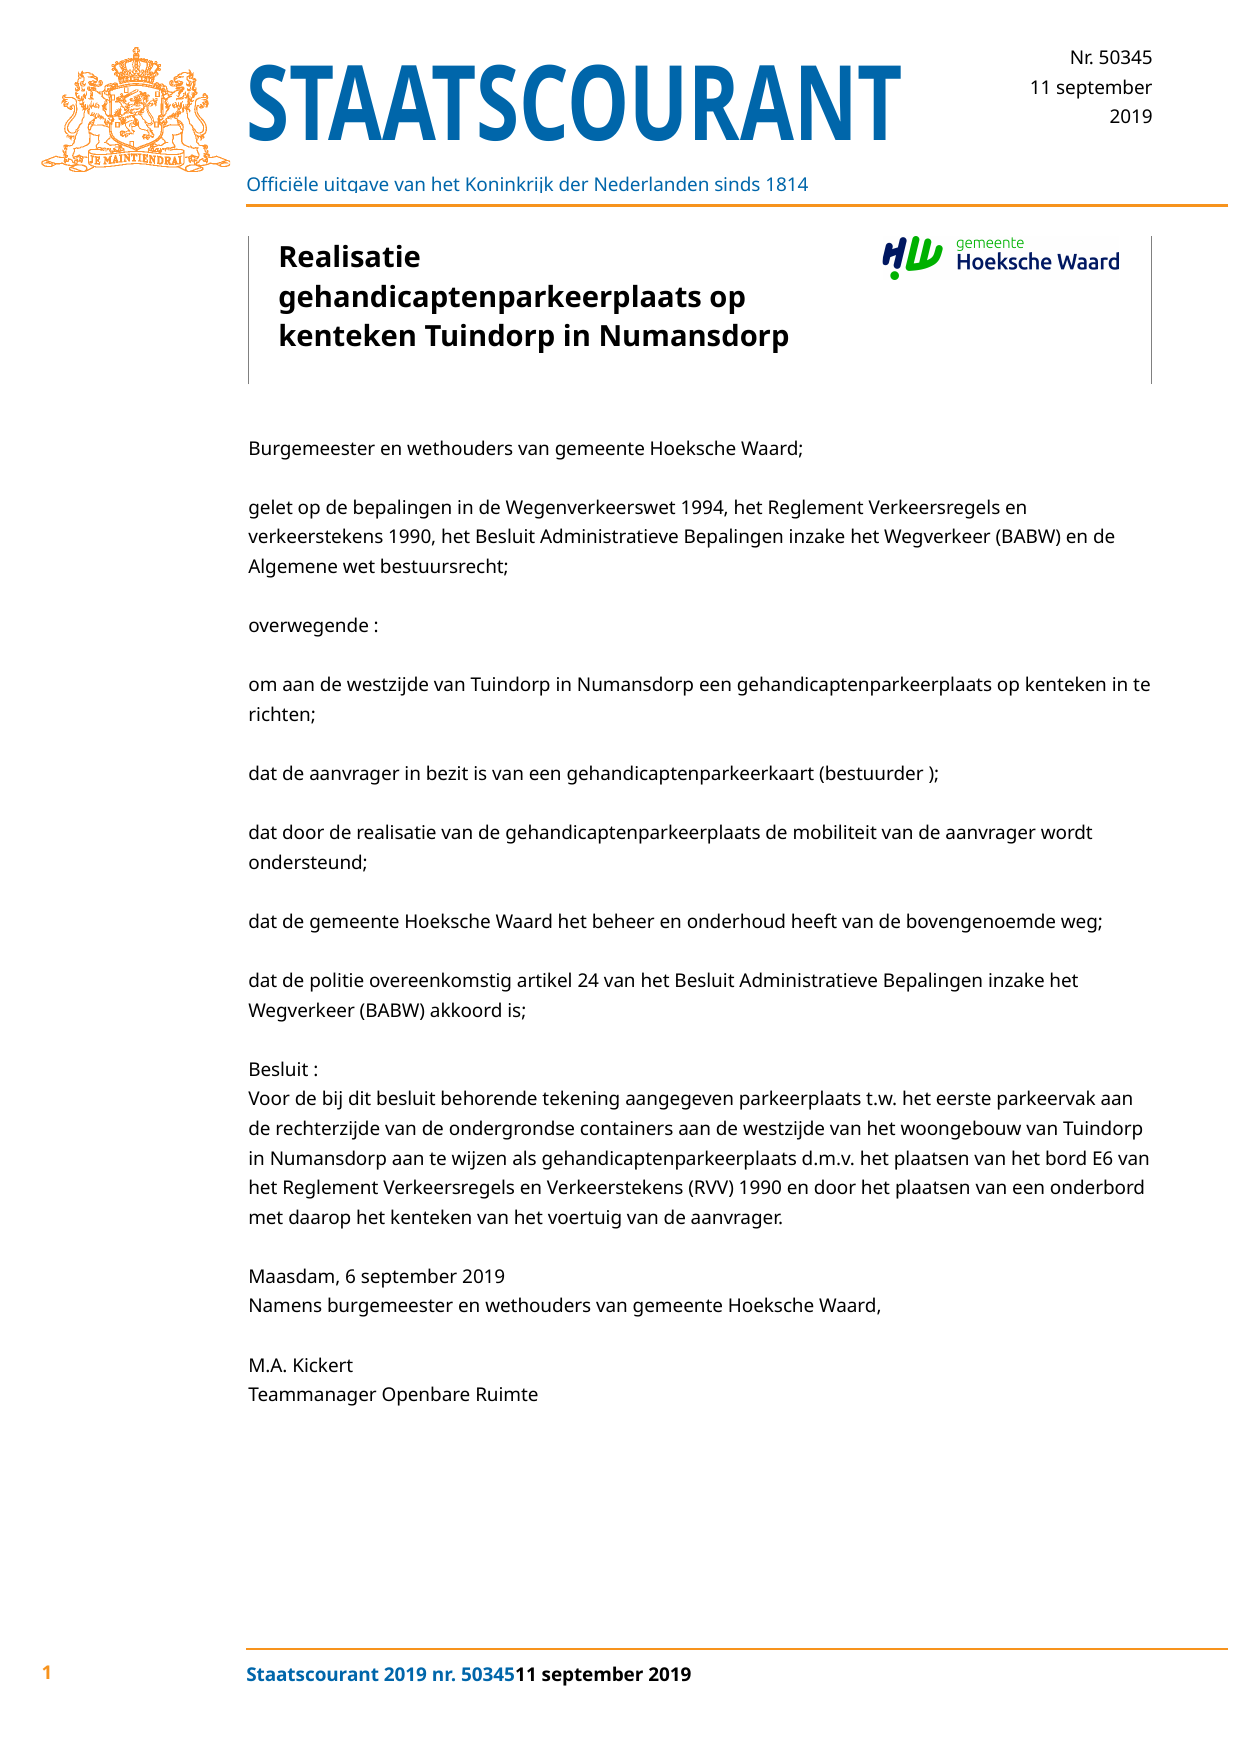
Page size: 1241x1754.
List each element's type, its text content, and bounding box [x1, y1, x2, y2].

text Besluit : [248, 1056, 1152, 1082]
text dat de gemeente Hoeksche Waard het beheer en onderhoud heeft van de bovengenoemde weg; [248, 908, 1152, 934]
text M.A. Kickert [248, 1352, 1152, 1377]
picture [882, 236, 1119, 280]
text dat de politie overeenkomstig artikel 24 van het Besluit Administratieve Bepalingen inzake het Wegverkeer (BABW) akkoord is; [248, 967, 1152, 1022]
text Burgemeester en wethouders van gemeente Hoeksche Waard; [248, 435, 1152, 460]
text Voor de bij dit besluit behorende tekening aangegeven parkeerplaats t.w. het eerste parkeervak aan de rechterzijde van de ondergrondse containers aan de westzijde van het woongebouw van Tuindorp in Numansdorp aan te wijzen als gehandicaptenparkeerplaats d.m.v. het plaatsen van het bord E6 van het Reglement Verkeersregels en Verkeerstekens (RVV) 1990 en door het plaatsen van een onderbord met daarop het kenteken van het voertuig van de aanvrager. [248, 1086, 1152, 1229]
text Namens burgemeester en wethouders van gemeente Hoeksche Waard, [248, 1293, 1152, 1318]
text gelet op de bepalingen in de Wegenverkeerswet 1994, het Reglement Verkeersregels en verkeerstekens 1990, het Besluit Administratieve Bepalingen inzake het Wegverkeer (BABW) en de Algemene wet bestuursrecht; [248, 494, 1152, 579]
table_header [850, 236, 1151, 384]
table_header Realisatie gehandicaptenparkeerplaats op kenteken Tuindorp in Numansdorp [249, 236, 850, 384]
text dat de aanvrager in bezit is van een gehandicaptenparkeerkaart (bestuurder ); [248, 760, 1152, 786]
text Teammanager Openbare Ruimte [248, 1381, 1152, 1407]
text om aan de westzijde van Tuindorp in Numansdorp een gehandicaptenparkeerplaats op kenteken in te richten; [248, 671, 1152, 727]
text Maasdam, 6 september 2019 [248, 1263, 1152, 1289]
text overwegende : [248, 612, 1152, 638]
text dat door de realisatie van de gehandicaptenparkeerplaats de mobiliteit van de aanvrager wordt ondersteund; [248, 819, 1152, 874]
picture [41, 47, 231, 172]
